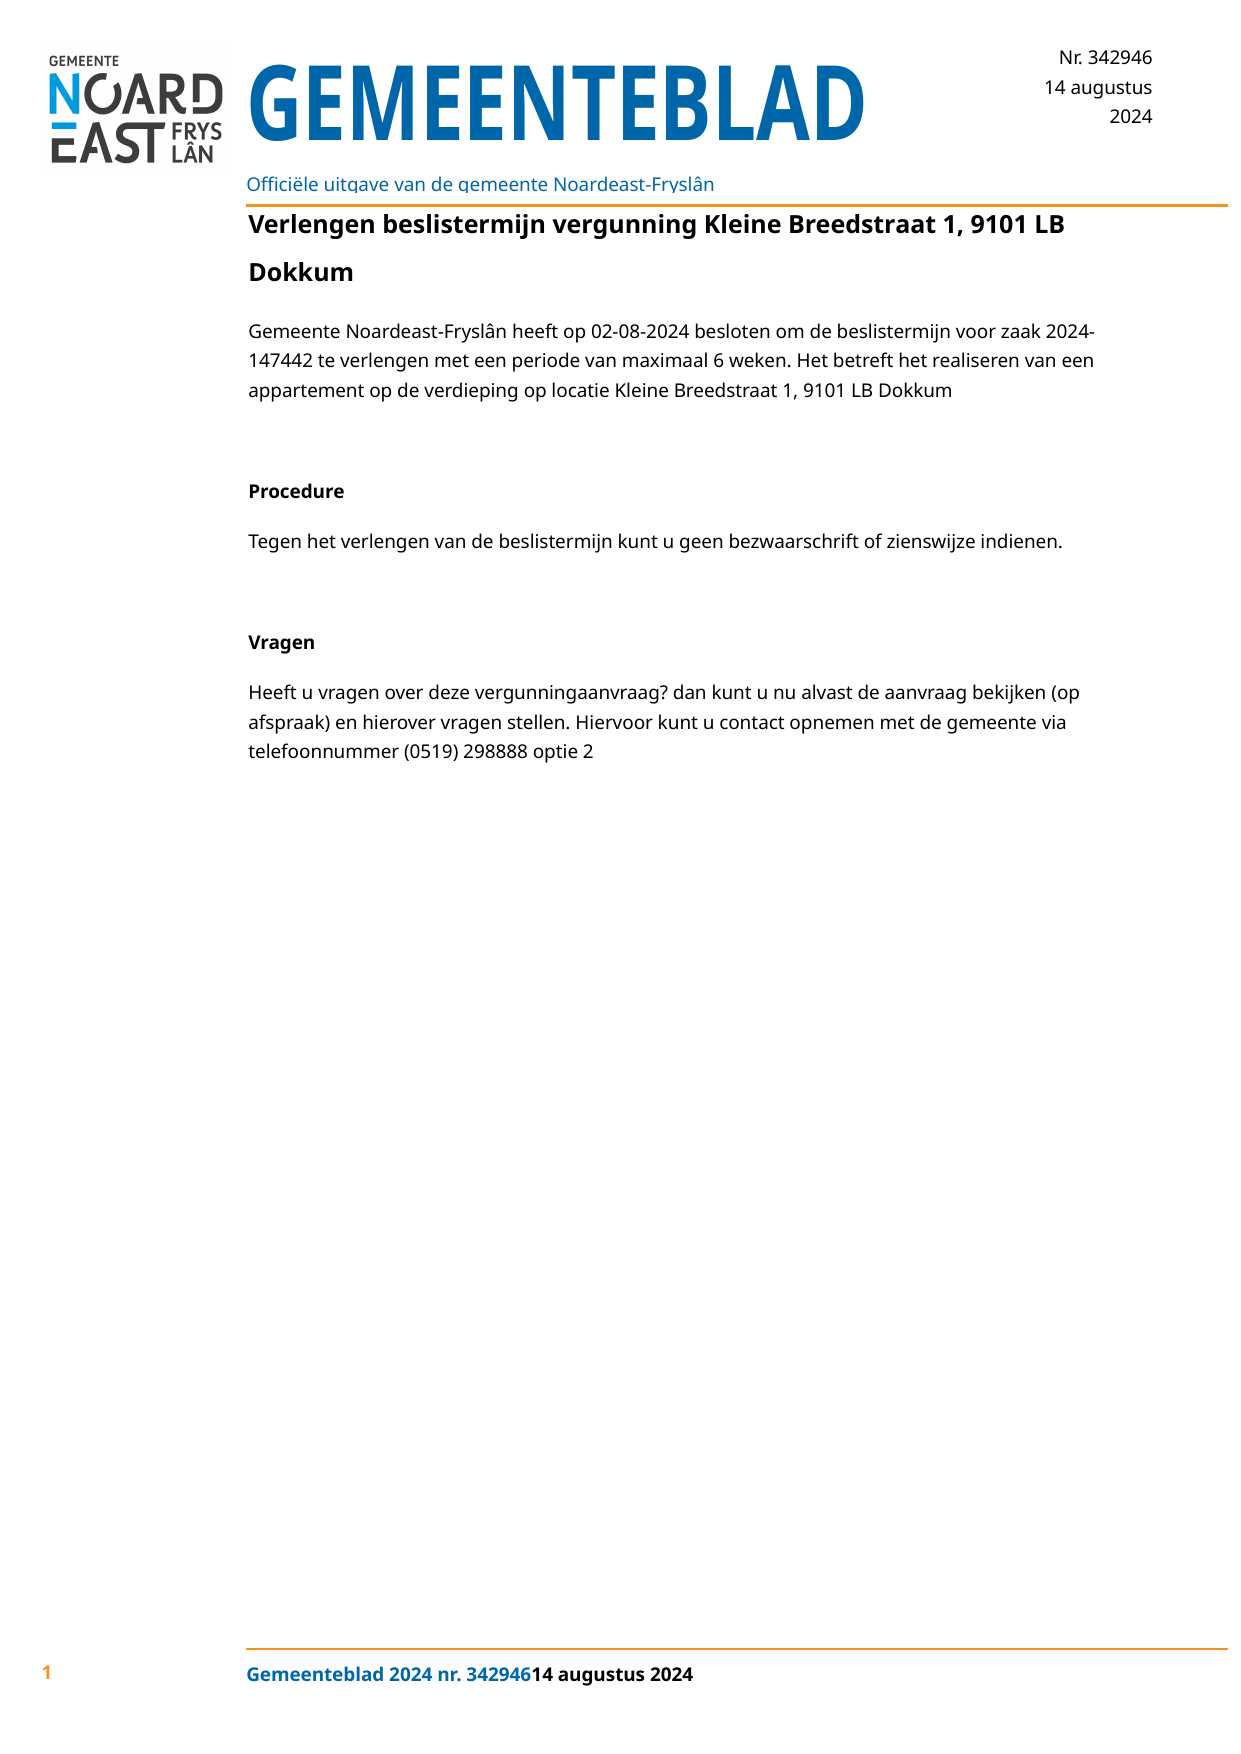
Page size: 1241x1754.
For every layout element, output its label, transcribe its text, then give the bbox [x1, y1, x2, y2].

text Gemeente Noardeast-Fryslân heeft op 02-08-2024 besloten om de beslistermijn voor zaak 2024-147442 te verlengen met een periode van maximaal 6 weken. Het betreft het realiseren van een appartement op de verdieping op locatie Kleine Breedstraat 1, 9101 LB Dokkum [248, 318, 1152, 403]
text Procedure [248, 478, 1152, 504]
text Verlengen beslistermijn vergunning Kleine Breedstraat 1, 9101 LB Dokkum [248, 207, 1152, 288]
picture [41, 47, 231, 172]
text Heeft u vragen over deze vergunningaanvraag? dan kunt u nu alvast de aanvraag bekijken (op afspraak) en hierover vragen stellen. Hiervoor kunt u contact opnemen met de gemeente via telefoonnummer (0519) 298888 optie 2 [248, 679, 1152, 764]
text Vragen [248, 629, 1152, 655]
text Tegen het verlengen van de beslistermijn kunt u geen bezwaarschrift of zienswijze indienen. [248, 528, 1152, 554]
